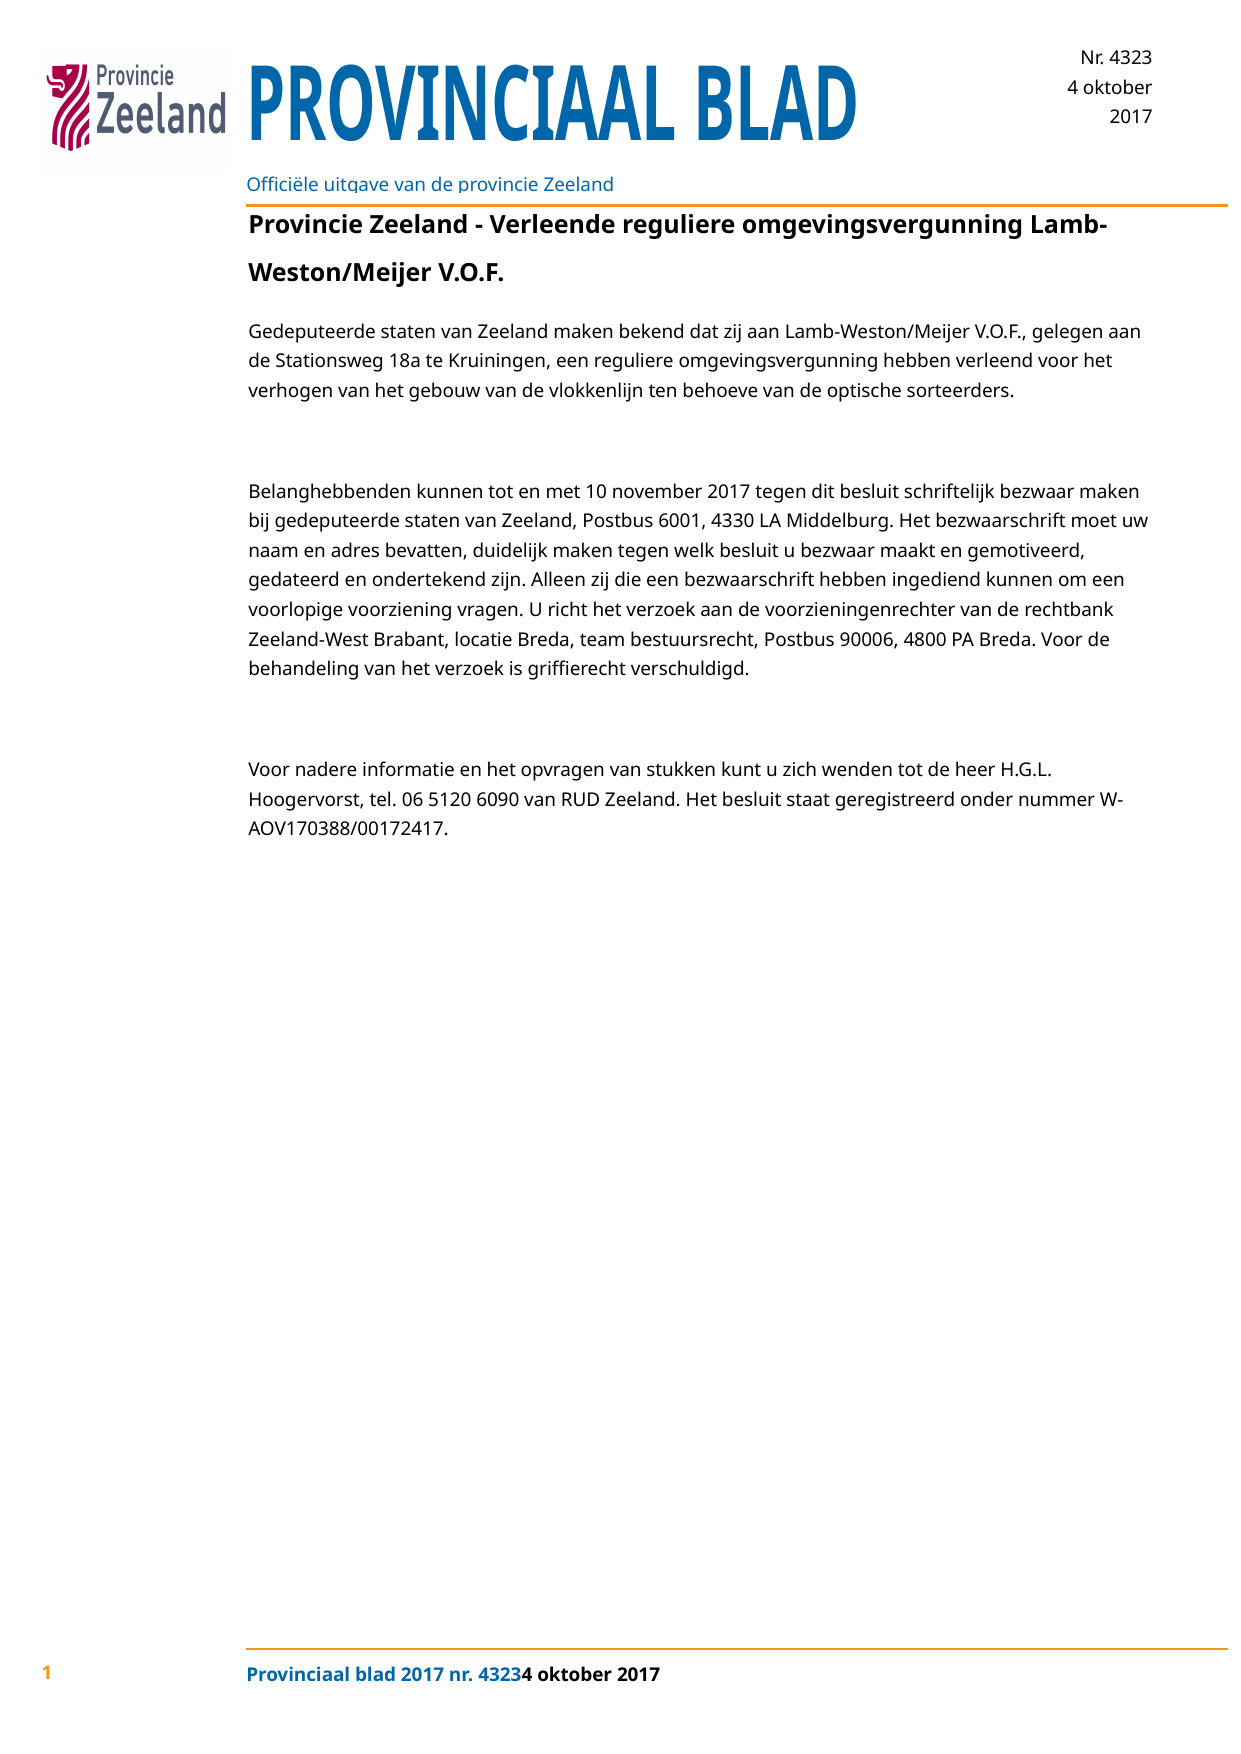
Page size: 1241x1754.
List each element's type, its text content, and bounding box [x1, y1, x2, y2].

text Provincie Zeeland - Verleende reguliere omgevingsvergunning Lamb-Weston/Meijer V.O.F. [248, 207, 1152, 288]
text Gedeputeerde staten van Zeeland maken bekend dat zij aan Lamb-Weston/Meijer V.O.F., gelegen aan de Stationsweg 18a te Kruiningen, een reguliere omgevingsvergunning hebben verleend voor het verhogen van het gebouw van de vlokkenlijn ten behoeve van de optische sorteerders. [248, 318, 1152, 403]
text Voor nadere informatie en het opvragen van stukken kunt u zich wenden tot de heer H.G.L. Hoogervorst, tel. 06 5120 6090 van RUD Zeeland. Het besluit staat geregistreerd onder nummer W-AOV170388/00172417. [248, 756, 1152, 841]
text Belanghebbenden kunnen tot en met 10 november 2017 tegen dit besluit schriftelijk bezwaar maken bij gedeputeerde staten van Zeeland, Postbus 6001, 4330 LA Middelburg. Het bezwaarschrift moet uw naam en adres bevatten, duidelijk maken tegen welk besluit u bezwaar maakt en gemotiveerd, gedateerd en ondertekend zijn. Alleen zij die een bezwaarschrift hebben ingediend kunnen om een voorlopige voorziening vragen. U richt het verzoek aan de voorzieningenrechter van de rechtbank Zeeland-West Brabant, locatie Breda, team bestuursrecht, Postbus 90006, 4800 PA Breda. Voor de behandeling van het verzoek is griffierecht verschuldigd. [248, 478, 1152, 681]
picture [41, 47, 231, 172]
